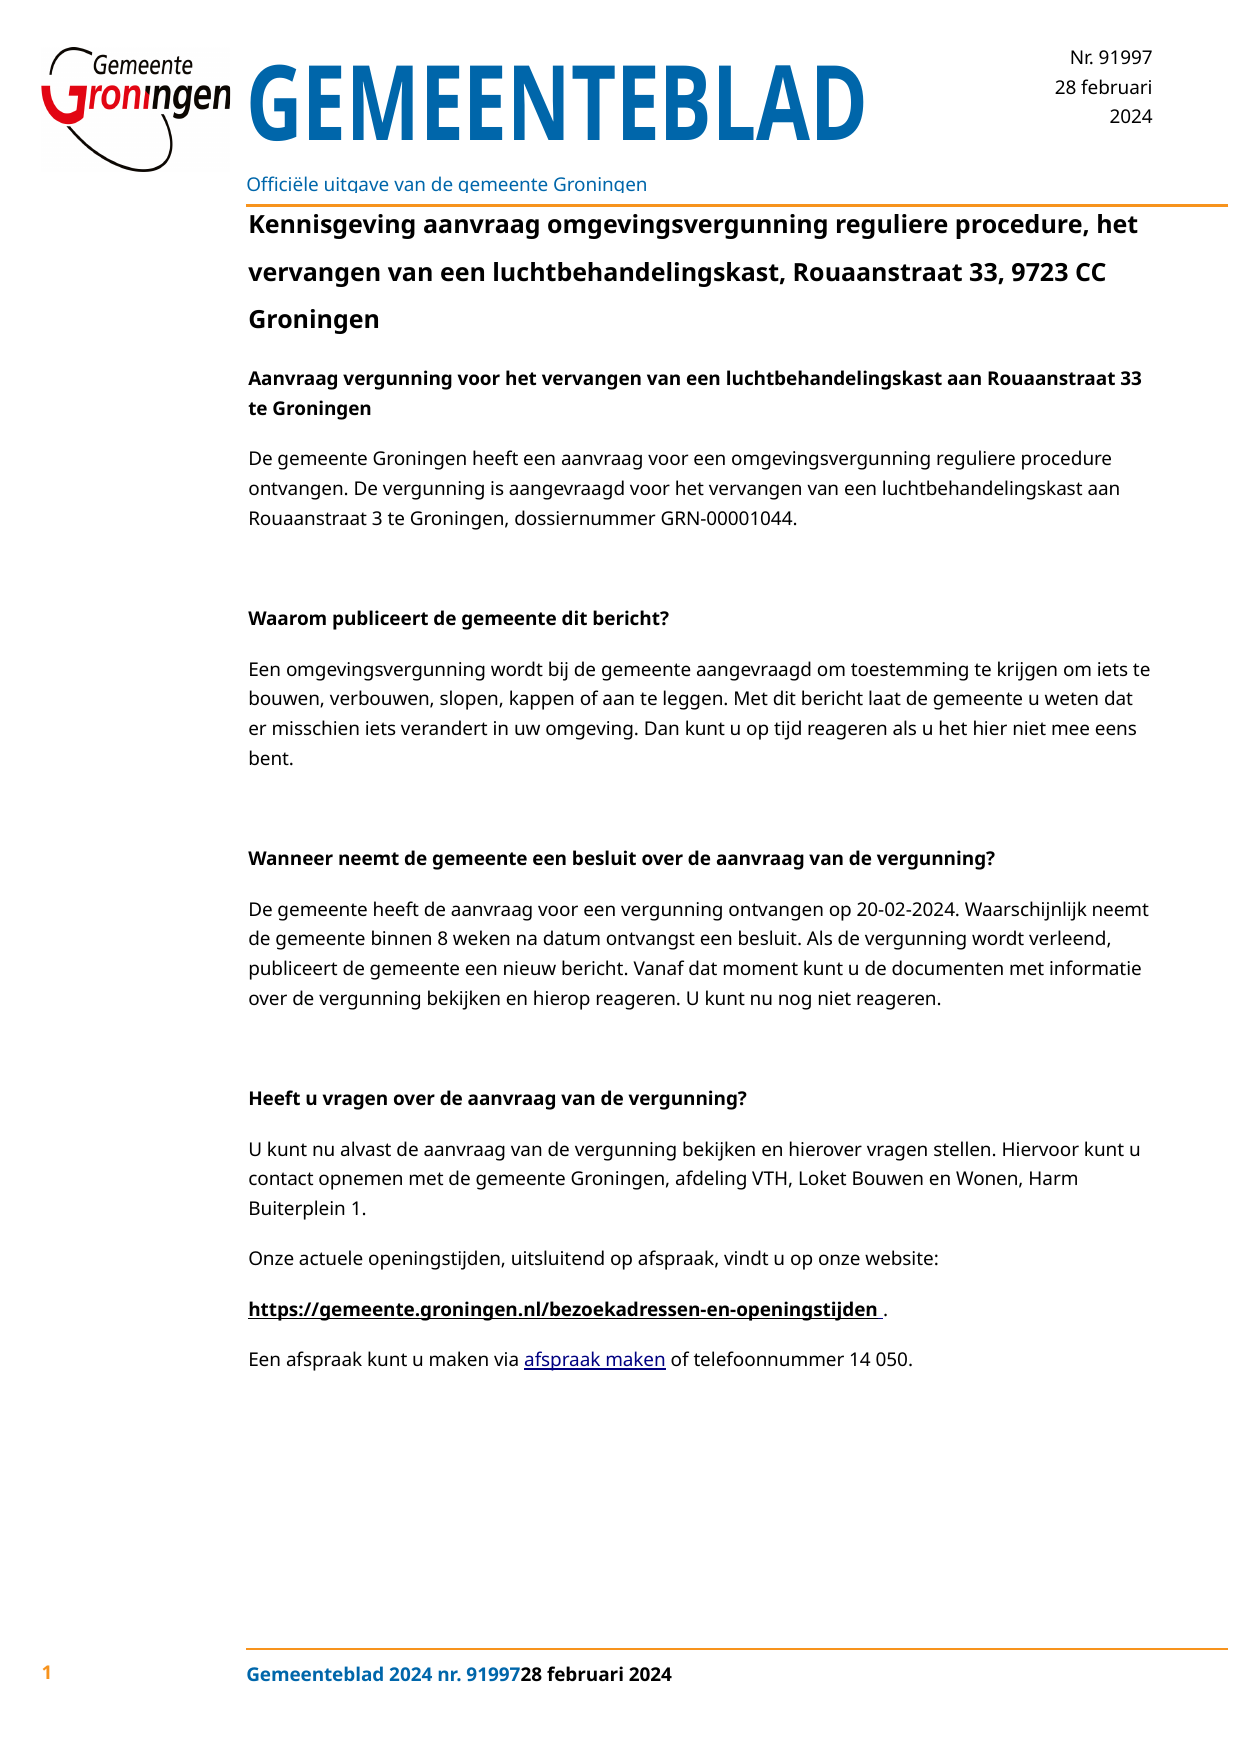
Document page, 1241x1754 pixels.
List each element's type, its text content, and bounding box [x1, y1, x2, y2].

text Een omgevingsvergunning wordt bij de gemeente aangevraagd om toestemming te krijgen om iets te bouwen, verbouwen, slopen, kappen of aan te leggen. Met dit bericht laat de gemeente u weten dat er misschien iets verandert in uw omgeving. Dan kunt u op tijd reageren als u het hier niet mee eens bent. [248, 656, 1152, 770]
text Wanneer neemt de gemeente een besluit over de aanvraag van de vergunning? [248, 846, 1152, 871]
text Een afspraak kunt u maken via afspraak maken of telefoonnummer 14 050. [248, 1346, 1152, 1372]
text Kennisgeving aanvraag omgevingsvergunning reguliere procedure, het vervangen van een luchtbehandelingskast, Rouaanstraat 33, 9723 CC Groningen [248, 207, 1152, 336]
text Aanvraag vergunning voor het vervangen van een luchtbehandelingskast aan Rouaanstraat 33 te Groningen [248, 366, 1152, 421]
text U kunt nu alvast de aanvraag van de vergunning bekijken en hierover vragen stellen. Hiervoor kunt u contact opnemen met de gemeente Groningen, afdeling VTH, Loket Bouwen en Wonen, Harm Buiterplein 1. [248, 1136, 1152, 1221]
text Onze actuele openingstijden, uitsluitend op afspraak, vindt u op onze website: [248, 1246, 1152, 1271]
picture [41, 47, 231, 172]
text De gemeente heeft de aanvraag voor een vergunning ontvangen op 20-02-2024. Waarschijnlijk neemt de gemeente binnen 8 weken na datum ontvangst een besluit. Als de vergunning wordt verleend, publiceert de gemeente een nieuw bericht. Vanaf dat moment kunt u de documenten met informatie over de vergunning bekijken en hierop reageren. U kunt nu nog niet reageren. [248, 896, 1152, 1010]
text Waarom publiceert de gemeente dit bericht? [248, 606, 1152, 631]
text De gemeente Groningen heeft een aanvraag voor een omgevingsvergunning reguliere procedure ontvangen. De vergunning is aangevraagd voor het vervangen van een luchtbehandelingskast aan Rouaanstraat 3 te Groningen, dossiernummer GRN-00001044. [248, 446, 1152, 530]
text Heeft u vragen over de aanvraag van de vergunning? [248, 1086, 1152, 1111]
text https://gemeente.groningen.nl/bezoekadressen-en-openingstijden . [248, 1296, 1152, 1322]
